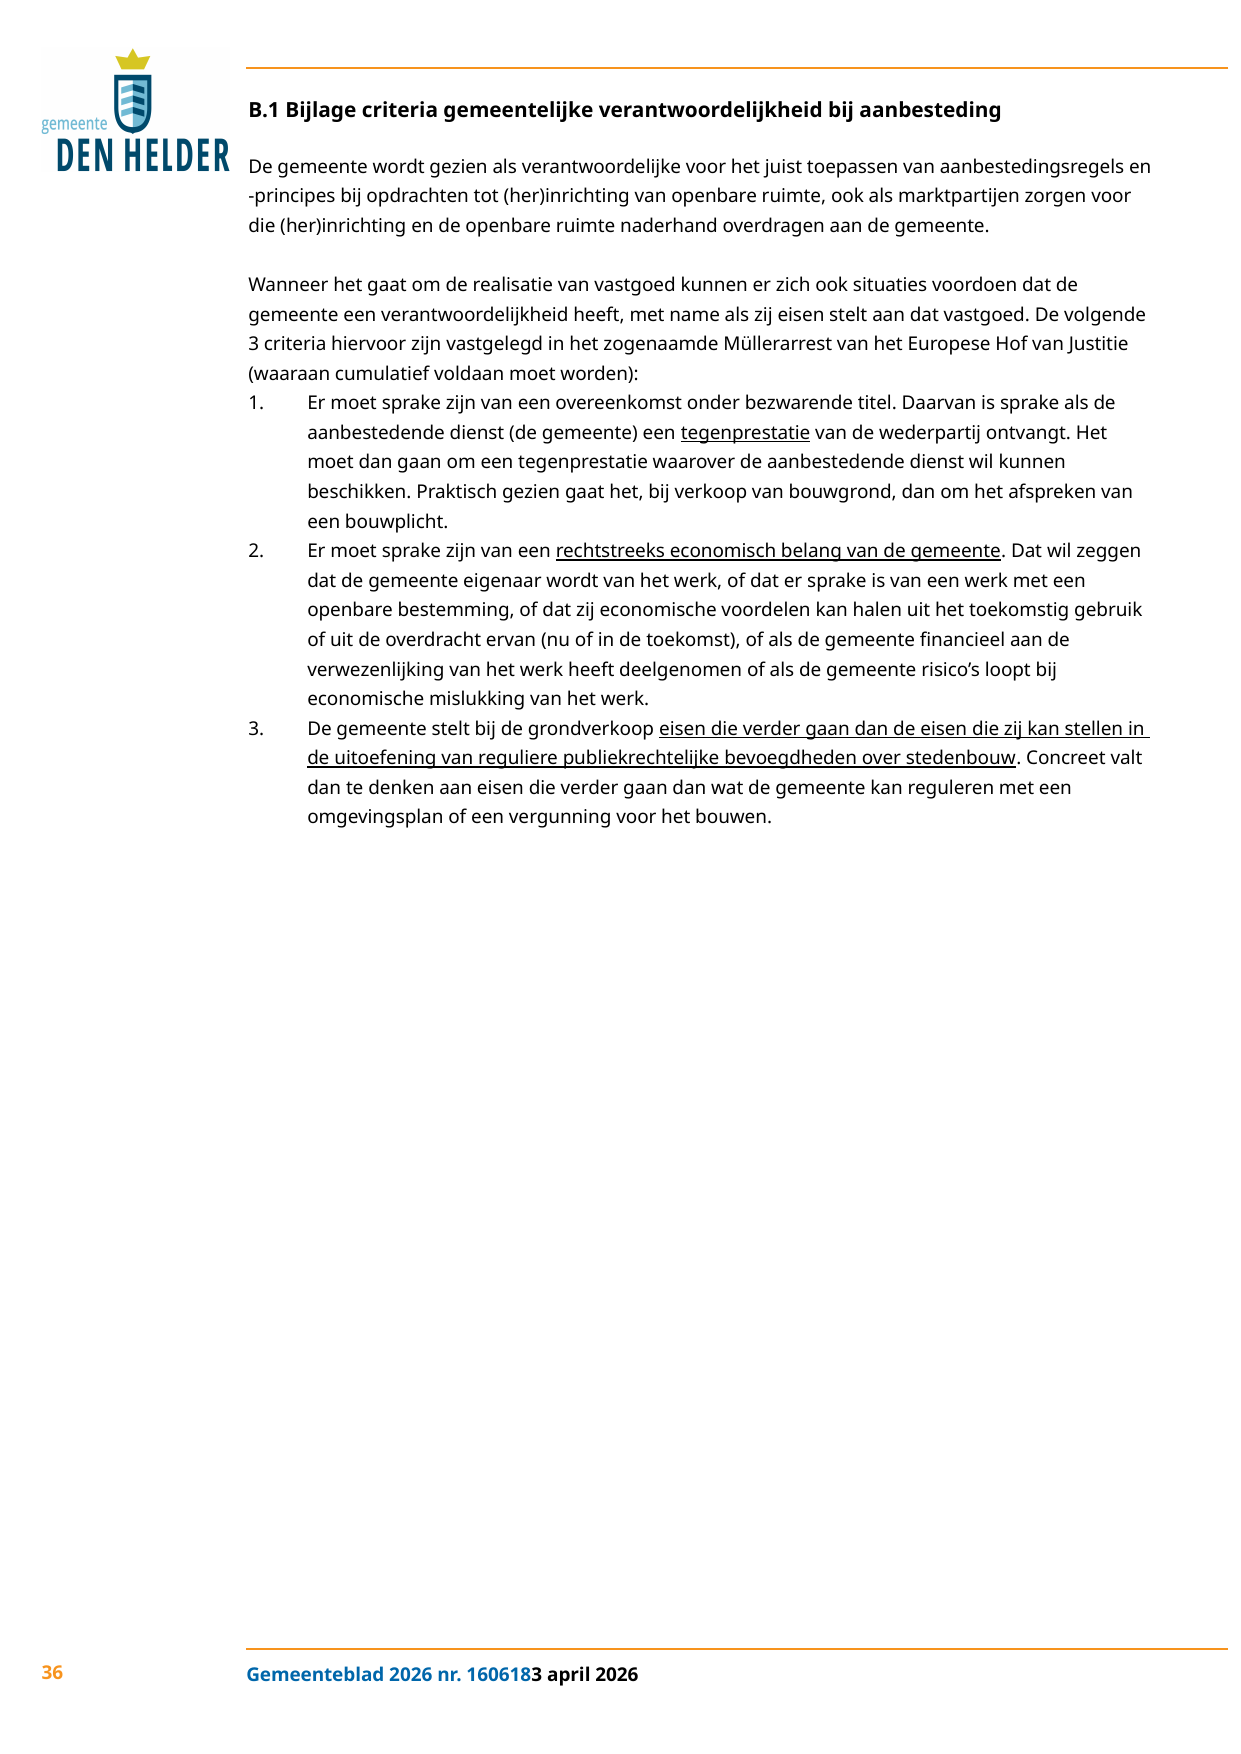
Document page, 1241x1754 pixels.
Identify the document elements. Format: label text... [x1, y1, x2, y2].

text De gemeente wordt gezien als verantwoordelijke voor het juist toepassen van aanbestedingsregels en -principes bij opdrachten tot (her)inrichting van openbare ruimte, ook als marktpartijen zorgen voor die (her)inrichting en de openbare ruimte naderhand overdragen aan de gemeente. [248, 153, 1152, 238]
picture [182, 144, 187, 165]
picture [220, 160, 224, 172]
list De gemeente stelt bij de grondverkoop eisen die verder gaan dan de eisen die zij kan stellen in de uitoefening van reguliere publiekrechtelijke bevoegdheden over stedenbouw. Concreet valt dan te denken aan eisen die verder gaan dan wat de gemeente kan reguleren met een omgevingsplan of een vergunning voor het bouwen. [248, 715, 1152, 829]
list Er moet sprake zijn van een overeenkomst onder bezwarende titel. Daarvan is sprake als de aanbestedende dienst (de gemeente) een tegenprestatie van de wederpartij ontvangt. Het moet dan gaan om een tegenprestatie waarover de aanbestedende dienst wil kunnen beschikken. Praktisch gezien gaat het, bij verkoop van bouwgrond, dan om het afspreken van een bouwplicht. [248, 389, 1152, 534]
text B.1 Bijlage criteria gemeentelijke verantwoordelijkheid bij aanbesteding [248, 95, 1152, 123]
text Wanneer het gaat om de realisatie van vastgoed kunnen er zich ook situaties voordoen dat de gemeente een verantwoordelijkheid heeft, met name als zij eisen stelt aan dat vastgoed. De volgende 3 criteria hiervoor zijn vastgelegd in het zogenaamde Müllerarrest van het Europese Hof van Justitie (waaraan cumulatief voldaan moet worden): [248, 271, 1152, 386]
picture [100, 154, 106, 172]
picture [41, 47, 231, 172]
picture [63, 144, 68, 165]
list Er moet sprake zijn van een rechtstreeks economisch belang van de gemeente. Dat wil zeggen dat de gemeente eigenaar wordt van het werk, of dat er sprake is van een werk met een openbare bestemming, of dat zij economische voordelen kan halen uit het toekomstig gebruik of uit de overdracht ervan (nu of in de toekomst), of als de gemeente financieel aan de verwezenlijking van het werk heeft deelgenomen of als de gemeente risico’s loopt bij economische mislukking van het werk. [248, 537, 1152, 711]
picture [130, 157, 135, 172]
